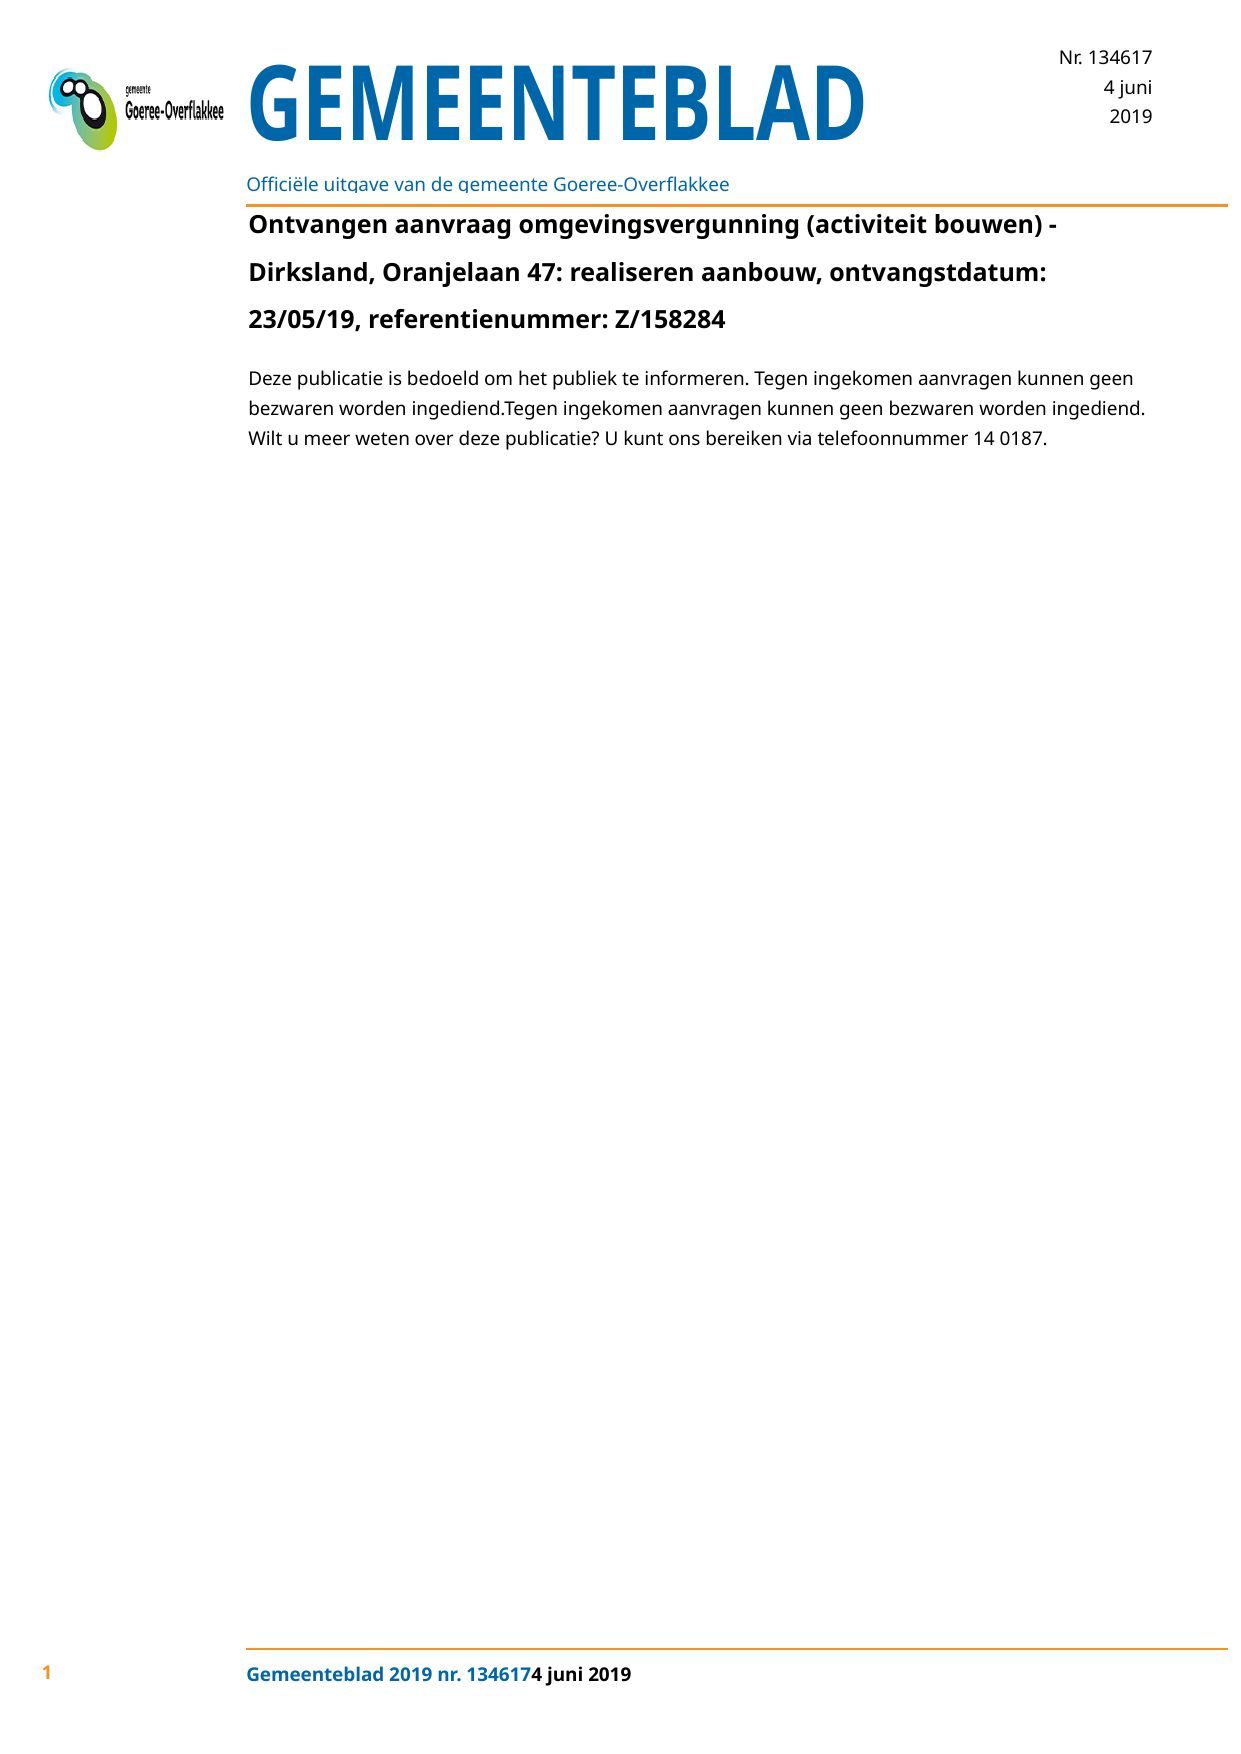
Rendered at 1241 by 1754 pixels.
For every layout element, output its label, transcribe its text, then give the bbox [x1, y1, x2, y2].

text Ontvangen aanvraag omgevingsvergunning (activiteit bouwen) - Dirksland, Oranjelaan 47: realiseren aanbouw, ontvangstdatum: 23/05/19, referentienummer: Z/158284 [248, 207, 1152, 336]
text Deze publicatie is bedoeld om het publiek te informeren. Tegen ingekomen aanvragen kunnen geen bezwaren worden ingediend.Tegen ingekomen aanvragen kunnen geen bezwaren worden ingediend. Wilt u meer weten over deze publicatie? U kunt ons bereiken via telefoonnummer 14 0187. [248, 366, 1152, 450]
picture [41, 47, 231, 172]
